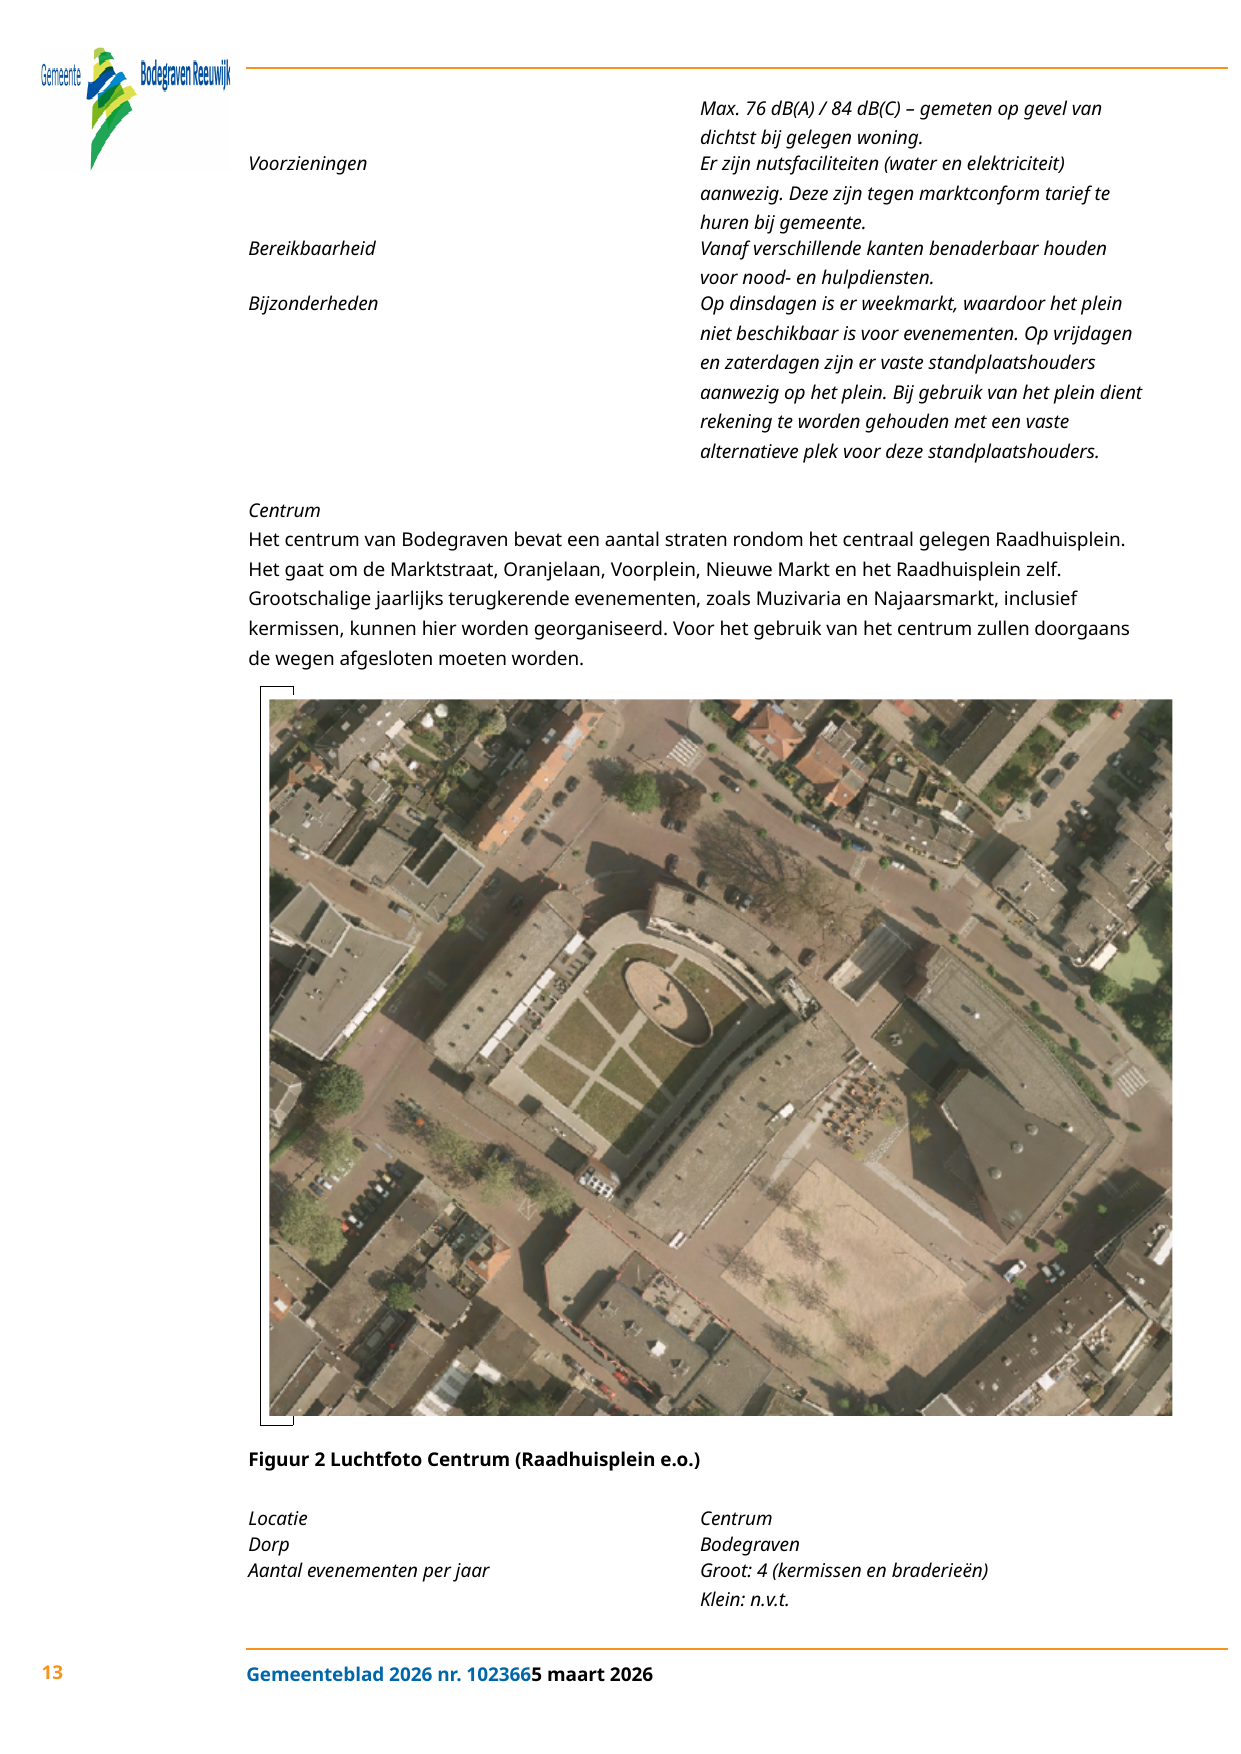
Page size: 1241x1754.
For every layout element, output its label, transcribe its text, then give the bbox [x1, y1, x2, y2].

table_cell Op dinsdagen is er weekmarkt, waardoor het plein niet beschikbaar is voor evenementen. Op vrijdagen en zaterdagen zijn er vaste standplaatshouders aanwezig op het plein. Bij gebruik van het plein dient rekening te worden gehouden met een vaste alternatieve plek voor deze standplaatshouders. [700, 290, 1152, 464]
text Figuur 2 Luchtfoto Centrum (Raadhuisplein e.o.) [248, 1446, 1152, 1472]
table_cell Bijzonderheden [248, 290, 700, 464]
table_cell Groot: 4 (kermissen en braderieën) Klein: n.v.t. [700, 1557, 1152, 1612]
table_cell [248, 95, 700, 150]
table_cell Bereikbaarheid [248, 235, 700, 290]
table_cell Bodegraven [700, 1531, 1152, 1557]
table_header Locatie [248, 1505, 700, 1531]
table_cell Dorp [248, 1531, 700, 1557]
table_cell Vanaf verschillende kanten benaderbaar houden voor nood- en hulpdiensten. [700, 235, 1152, 290]
table_cell Voorzieningen [248, 150, 700, 235]
picture [268, 695, 1173, 1416]
table_cell Aantal evenementen per jaar [248, 1557, 700, 1612]
table_cell Er zijn nutsfaciliteiten (water en elektriciteit) aanwezig. Deze zijn tegen marktconform tarief te huren bij gemeente. [700, 150, 1152, 235]
text Het centrum van Bodegraven bevat een aantal straten rondom het centraal gelegen Raadhuisplein. Het gaat om de Marktstraat, Oranjelaan, Voorplein, Nieuwe Markt en het Raadhuisplein zelf. Grootschalige jaarlijks terugkerende evenementen, zoals Muzivaria en Najaarsmarkt, inclusief kermissen, kunnen hier worden georganiseerd. Voor het gebruik van het centrum zullen doorgaans de wegen afgesloten moeten worden. [248, 526, 1152, 670]
text Centrum [248, 497, 1152, 522]
picture [41, 47, 231, 172]
table_header Centrum [700, 1505, 1152, 1531]
table_cell Max. 76 dB(A) / 84 dB(C) – gemeten op gevel van dichtst bij gelegen woning. [700, 95, 1152, 150]
